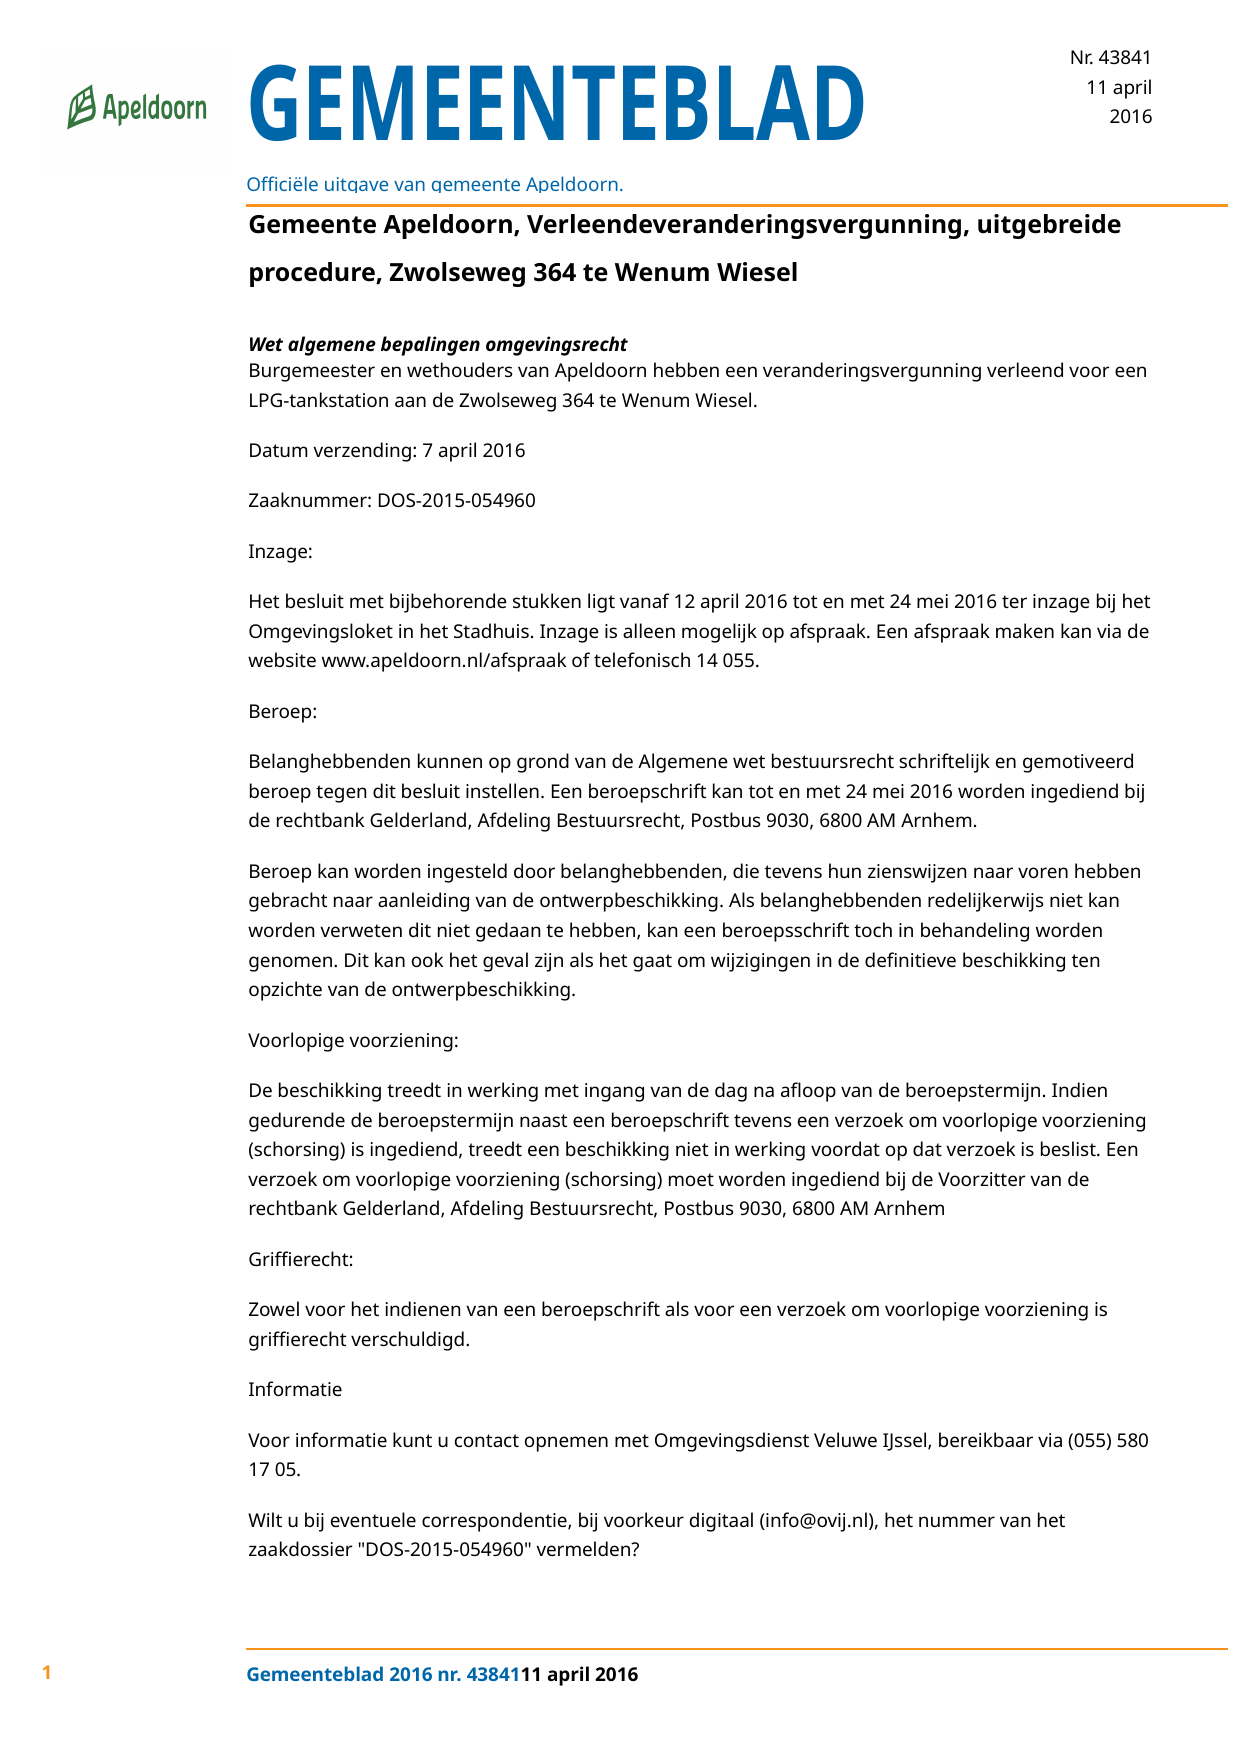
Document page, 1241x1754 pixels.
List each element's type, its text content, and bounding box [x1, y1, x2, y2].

text Het besluit met bijbehorende stukken ligt vanaf 12 april 2016 tot en met 24 mei 2016 ter inzage bij het Omgevingsloket in het Stadhuis. Inzage is alleen mogelijk op afspraak. Een afspraak maken kan via de website www.apeldoorn.nl/afspraak of telefonisch 14 055. [248, 588, 1152, 673]
text Gemeente Apeldoorn, Verleendeveranderingsvergunning, uitgebreide procedure, Zwolseweg 364 te Wenum Wiesel [248, 207, 1152, 288]
text Beroep kan worden ingesteld door belanghebbenden, die tevens hun zienswijzen naar voren hebben gebracht naar aanleiding van de ontwerpbeschikking. Als belanghebbenden redelijkerwijs niet kan worden verweten dit niet gedaan te hebben, kan een beroepsschrift toch in behandeling worden genomen. Dit kan ook het geval zijn als het gaat om wijzigingen in de definitieve beschikking ten opzichte van de ontwerpbeschikking. [248, 858, 1152, 1002]
text Zowel voor het indienen van een beroepschrift als voor een verzoek om voorlopige voorziening is griffierecht verschuldigd. [248, 1296, 1152, 1352]
text Beroep: [248, 698, 1152, 724]
text Informatie [248, 1376, 1152, 1402]
text Voor informatie kunt u contact opnemen met Omgevingsdienst Veluwe IJssel, bereikbaar via (055) 580 17 05. [248, 1427, 1152, 1482]
text Zaaknummer: DOS-2015-054960 [248, 488, 1152, 513]
text Griffierecht: [248, 1246, 1152, 1272]
text Wet algemene bepalingen omgevingsrecht [248, 331, 1152, 357]
text De beschikking treedt in werking met ingang van de dag na afloop van de beroepstermijn. Indien gedurende de beroepstermijn naast een beroepschrift tevens een verzoek om voorlopige voorziening (schorsing) is ingediend, treedt een beschikking niet in werking voordat op dat verzoek is beslist. Een verzoek om voorlopige voorziening (schorsing) moet worden ingediend bij de Voorzitter van de rechtbank Gelderland, Afdeling Bestuursrecht, Postbus 9030, 6800 AM Arnhem [248, 1077, 1152, 1221]
text Belanghebbenden kunnen op grond van de Algemene wet bestuursrecht schriftelijk en gemotiveerd beroep tegen dit besluit instellen. Een beroepschrift kan tot en met 24 mei 2016 worden ingediend bij de rechtbank Gelderland, Afdeling Bestuursrecht, Postbus 9030, 6800 AM Arnhem. [248, 748, 1152, 833]
text Burgemeester en wethouders van Apeldoorn hebben een veranderingsvergunning verleend voor een LPG-tankstation aan de Zwolseweg 364 te Wenum Wiesel. [248, 357, 1152, 412]
text Wilt u bij eventuele correspondentie, bij voorkeur digitaal (info@ovij.nl), het nummer van het zaakdossier "DOS-2015-054960" vermelden? [248, 1507, 1152, 1562]
text Inzage: [248, 538, 1152, 564]
picture [41, 47, 231, 172]
text Voorlopige voorziening: [248, 1027, 1152, 1052]
text Datum verzending: 7 april 2016 [248, 437, 1152, 463]
